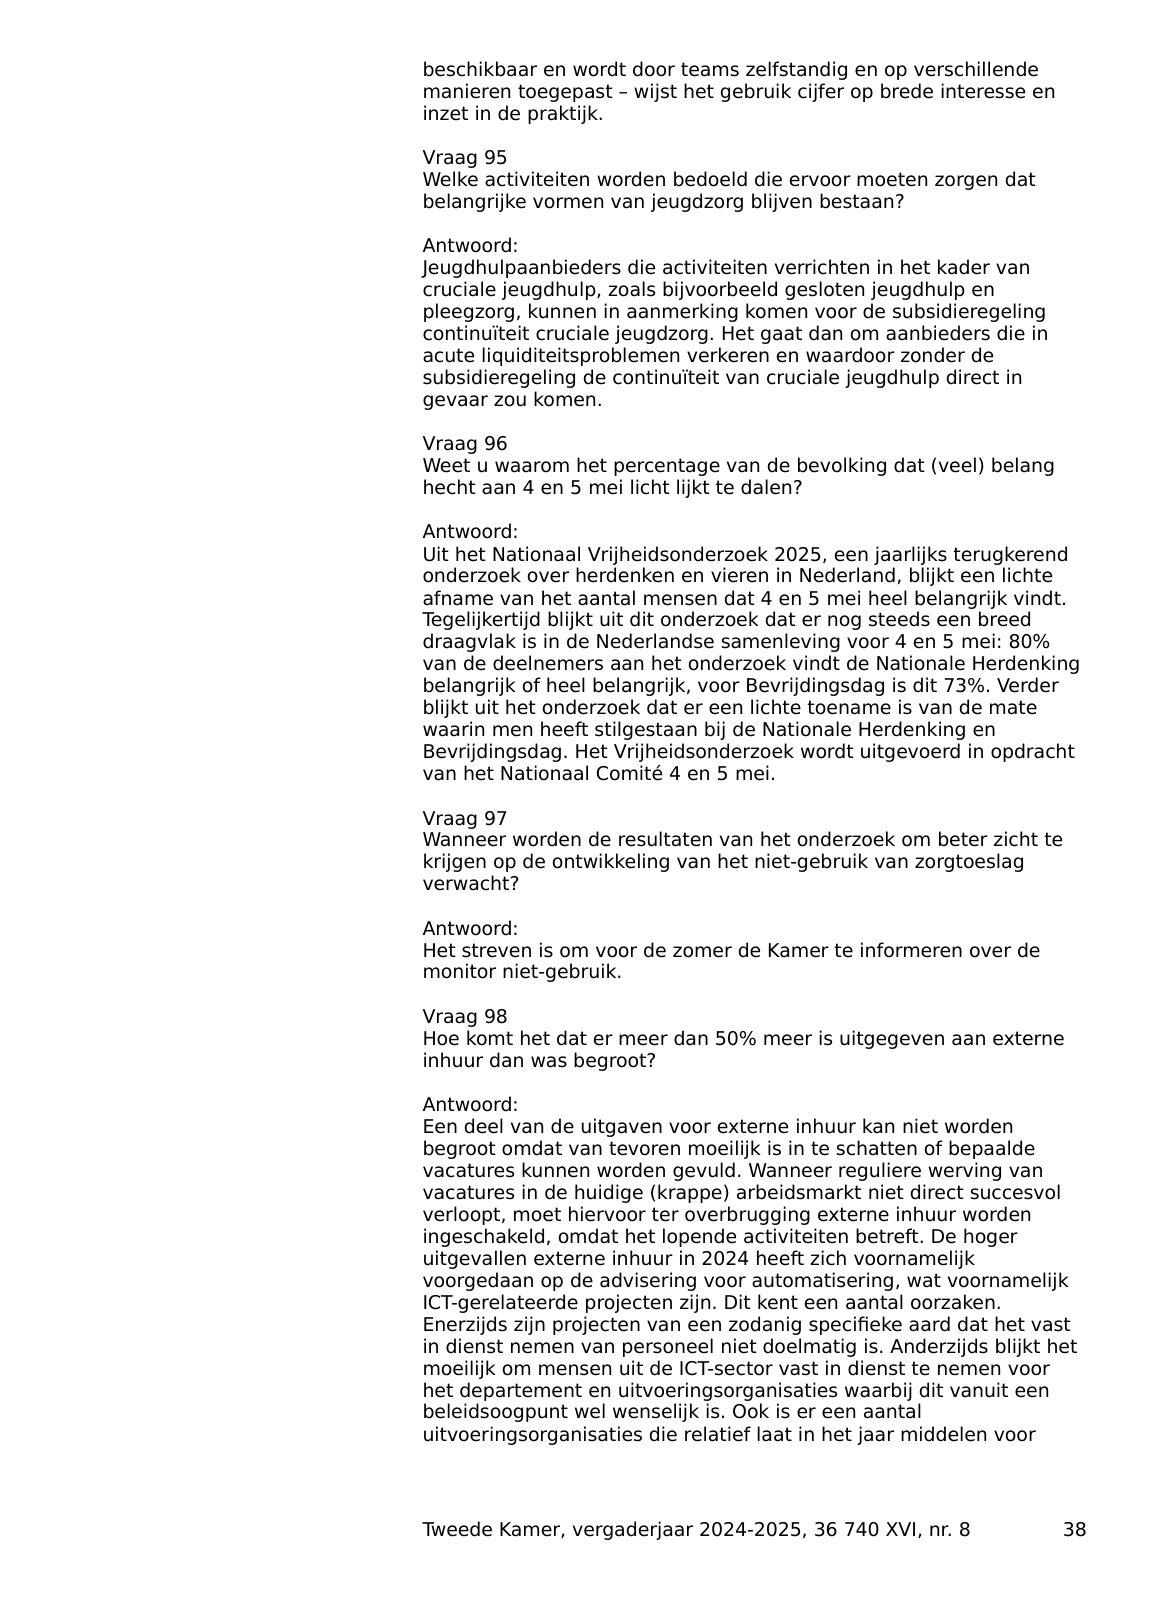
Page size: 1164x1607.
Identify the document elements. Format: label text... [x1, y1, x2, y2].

text beschikbaar en wordt door teams zelfstandig en op verschillende manieren toegepast – wijst het gebruik cijfer op brede interesse en inzet in de praktijk. [422, 59, 1087, 125]
text Antwoord: [422, 521, 1087, 543]
text Jeugdhulpaanbieders die activiteiten verrichten in het kader van cruciale jeugdhulp, zoals bijvoorbeeld gesloten jeugdhulp en pleegzorg, kunnen in aanmerking komen voor de subsidieregeling continuïteit cruciale jeugdzorg. Het gaat dan om aanbieders die in acute liquiditeitsproblemen verkeren en waardoor zonder de subsidieregeling de continuïteit van cruciale jeugdhulp direct in gevaar zou komen. [422, 257, 1087, 411]
text Wanneer worden de resultaten van het onderzoek om beter zicht te krijgen op de ontwikkeling van het niet-gebruik van zorgtoeslag verwacht? [422, 829, 1087, 895]
text Vraag 97 [422, 807, 1087, 829]
text Uit het Nationaal Vrijheidsonderzoek 2025, een jaarlijks terugkerend onderzoek over herdenken en vieren in Nederland, blijkt een lichte afname van het aantal mensen dat 4 en 5 mei heel belangrijk vindt. Tegelijkertijd blijkt uit dit onderzoek dat er nog steeds een breed draagvlak is in de Nederlandse samenleving voor 4 en 5 mei: 80% van de deelnemers aan het onderzoek vindt de Nationale Herdenking belangrijk of heel belangrijk, voor Bevrijdingsdag is dit 73%. Verder blijkt uit het onderzoek dat er een lichte toename is van de mate waarin men heeft stilgestaan bij de Nationale Herdenking en Bevrijdingsdag. Het Vrijheidsonderzoek wordt uitgevoerd in opdracht van het Nationaal Comité 4 en 5 mei. [422, 543, 1087, 785]
text Vraag 95 [422, 147, 1087, 169]
text Antwoord: [422, 917, 1087, 939]
text Hoe komt het dat er meer dan 50% meer is uitgegeven aan externe inhuur dan was begroot? [422, 1028, 1087, 1072]
text Antwoord: [422, 1094, 1087, 1116]
text Vraag 98 [422, 1006, 1087, 1028]
text Antwoord: [422, 235, 1087, 257]
text Vraag 96 [422, 433, 1087, 455]
text Een deel van de uitgaven voor externe inhuur kan niet worden begroot omdat van tevoren moeilijk is in te schatten of bepaalde vacatures kunnen worden gevuld. Wanneer reguliere werving van vacatures in de huidige (krappe) arbeidsmarkt niet direct succesvol verloopt, moet hiervoor ter overbrugging externe inhuur worden ingeschakeld, omdat het lopende activiteiten betreft. De hoger uitgevallen externe inhuur in 2024 heeft zich voornamelijk voorgedaan op de advisering voor automatisering, wat voornamelĳk ICT-gerelateerde projecten zijn. Dit kent een aantal oorzaken. Enerzĳds zĳn projecten van een zodanig specifieke aard dat het vast in dienst nemen van personeel niet doelmatig is. Anderzĳds blĳkt het moeilĳk om mensen uit de ICT-sector vast in dienst te nemen voor het departement en uitvoeringsorganisaties waarbĳ dit vanuit een beleidsoogpunt wel wenselĳk is. Ook is er een aantal uitvoeringsorganisaties die relatief laat in het jaar middelen voor [422, 1116, 1087, 1445]
text Weet u waarom het percentage van de bevolking dat (veel) belang hecht aan 4 en 5 mei licht lijkt te dalen? [422, 455, 1087, 499]
text Het streven is om voor de zomer de Kamer te informeren over de monitor niet-gebruik. [422, 939, 1087, 983]
text Welke activiteiten worden bedoeld die ervoor moeten zorgen dat belangrijke vormen van jeugdzorg blijven bestaan? [422, 169, 1087, 213]
